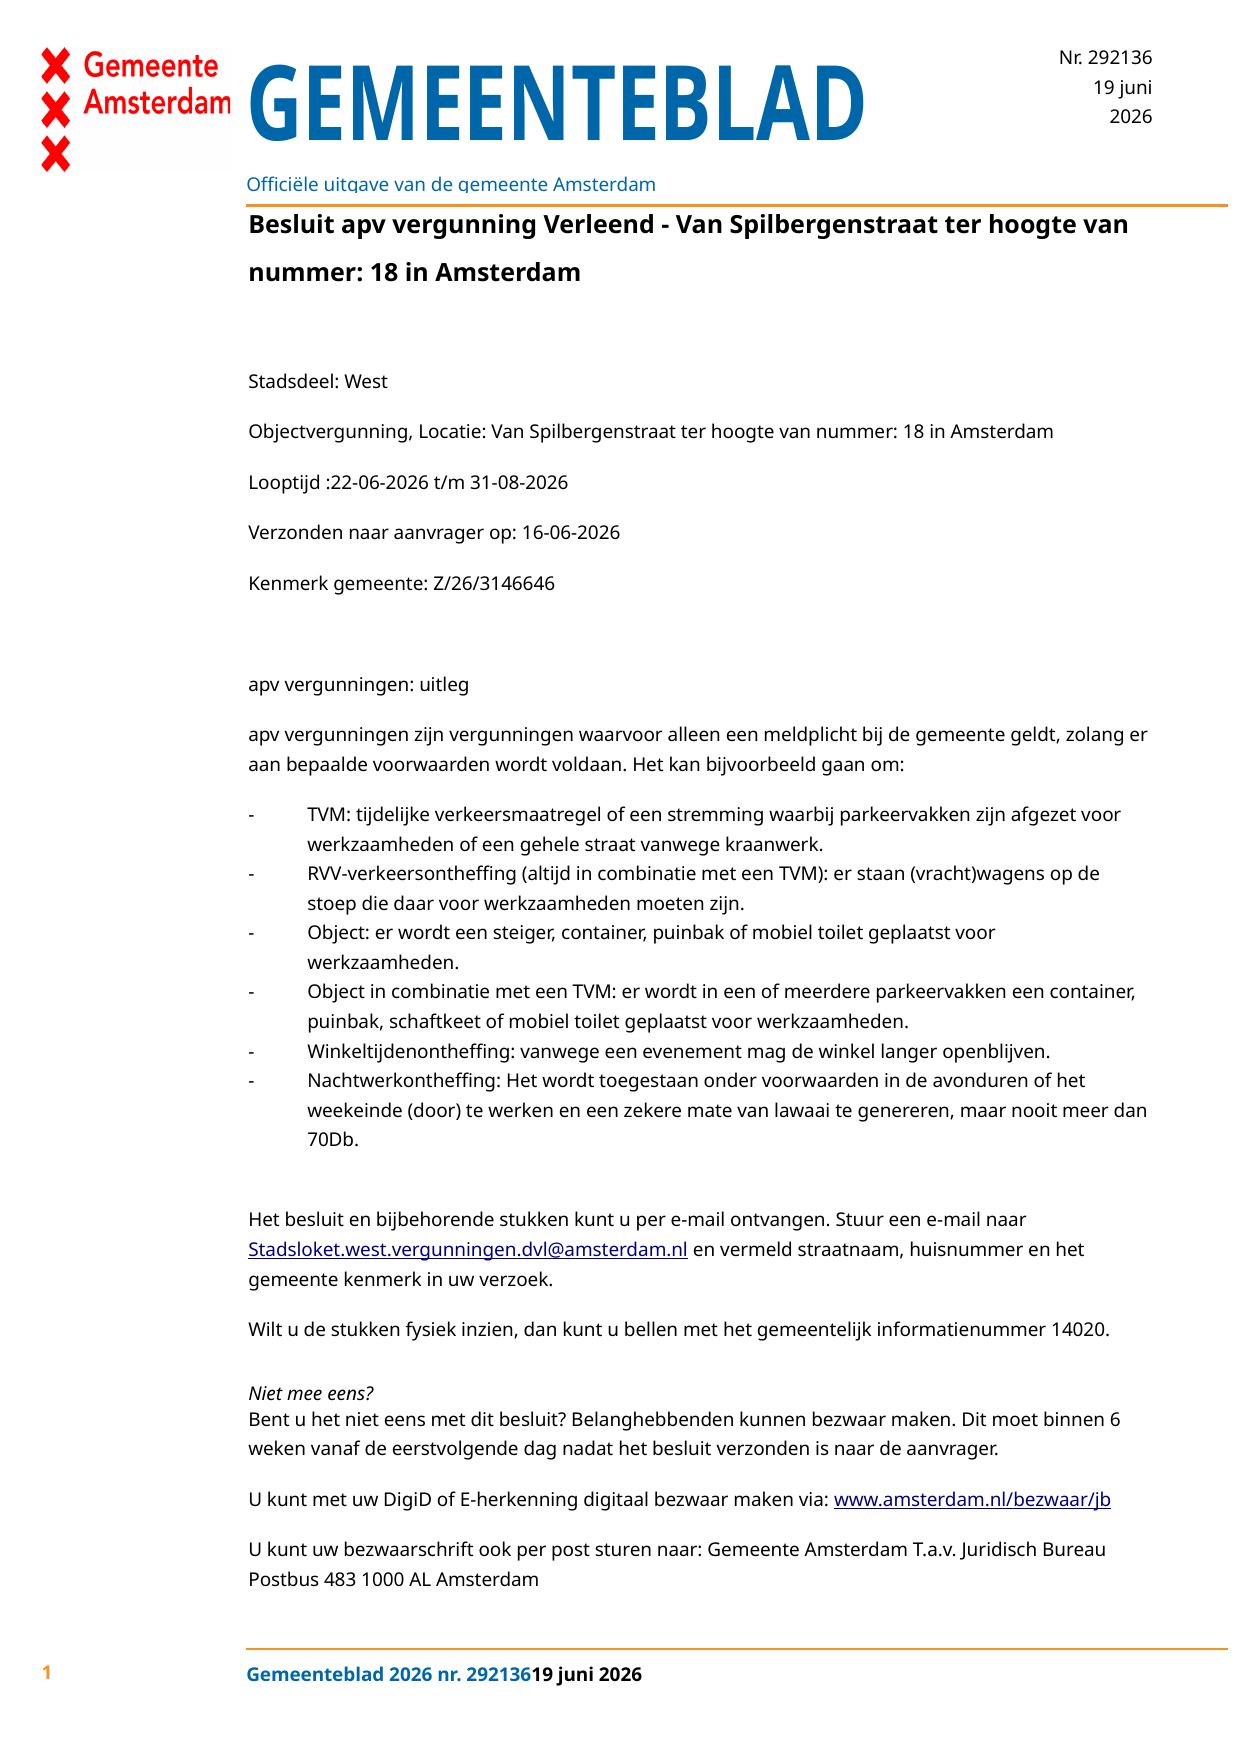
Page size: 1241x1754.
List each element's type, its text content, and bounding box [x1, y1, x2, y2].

text Het besluit en bijbehorende stukken kunt u per e-mail ontvangen. Stuur een e-mail naar Stadsloket.west.vergunningen.dvl@amsterdam.nl en vermeld straatnaam, huisnummer en het gemeente kenmerk in uw verzoek. [248, 1207, 1152, 1292]
text Looptijd :22-06-2026 t/m 31-08-2026 [248, 469, 1152, 495]
text Besluit apv vergunning Verleend - Van Spilbergenstraat ter hoogte van nummer: 18 in Amsterdam [248, 207, 1152, 288]
text Stadsdeel: West [248, 368, 1152, 394]
list Winkeltijdenontheffing: vanwege een evenement mag de winkel langer openblijven. [248, 1038, 1152, 1064]
text U kunt met uw DigiD of E-herkenning digitaal bezwaar maken via: www.amsterdam.nl/bezwaar/jb [248, 1486, 1152, 1512]
text U kunt uw bezwaarschrift ook per post sturen naar: Gemeente Amsterdam T.a.v. Juridisch Bureau Postbus 483 1000 AL Amsterdam [248, 1536, 1152, 1592]
list Nachtwerkontheffing: Het wordt toegestaan onder voorwaarden in de avonduren of het weekeinde (door) te werken en een zekere mate van lawaai te genereren, maar nooit meer dan 70Db. [248, 1067, 1152, 1152]
text apv vergunningen zijn vergunningen waarvoor alleen een meldplicht bij de gemeente geldt, zolang er aan bepaalde voorwaarden wordt voldaan. Het kan bijvoorbeeld gaan om: [248, 721, 1152, 777]
text Niet mee eens? [248, 1380, 1152, 1406]
list Object: er wordt een steiger, container, puinbak of mobiel toilet geplaatst voor werkzaamheden. [248, 919, 1152, 975]
text Wilt u de stukken fysiek inzien, dan kunt u bellen met het gemeentelijk informatienummer 14020. [248, 1316, 1152, 1342]
text Bent u het niet eens met dit besluit? Belanghebbenden kunnen bezwaar maken. Dit moet binnen 6 weken vanaf de eerstvolgende dag nadat het besluit verzonden is naar de aanvrager. [248, 1406, 1152, 1461]
text apv vergunningen: uitleg [248, 671, 1152, 697]
list Object in combinatie met een TVM: er wordt in een of meerdere parkeervakken een container, puinbak, schaftkeet of mobiel toilet geplaatst voor werkzaamheden. [248, 979, 1152, 1034]
text Objectvergunning, Locatie: Van Spilbergenstraat ter hoogte van nummer: 18 in Amsterdam [248, 419, 1152, 444]
list RVV-verkeersontheffing (altijd in combinatie met een TVM): er staan (vracht)wagens op de stoep die daar voor werkzaamheden moeten zijn. [248, 860, 1152, 916]
picture [41, 47, 231, 172]
list TVM: tijdelijke verkeersmaatregel of een stremming waarbij parkeervakken zijn afgezet voor werkzaamheden of een gehele straat vanwege kraanwerk. [248, 801, 1152, 857]
text Verzonden naar aanvrager op: 16-06-2026 [248, 519, 1152, 545]
text Kenmerk gemeente: Z/26/3146646 [248, 570, 1152, 596]
